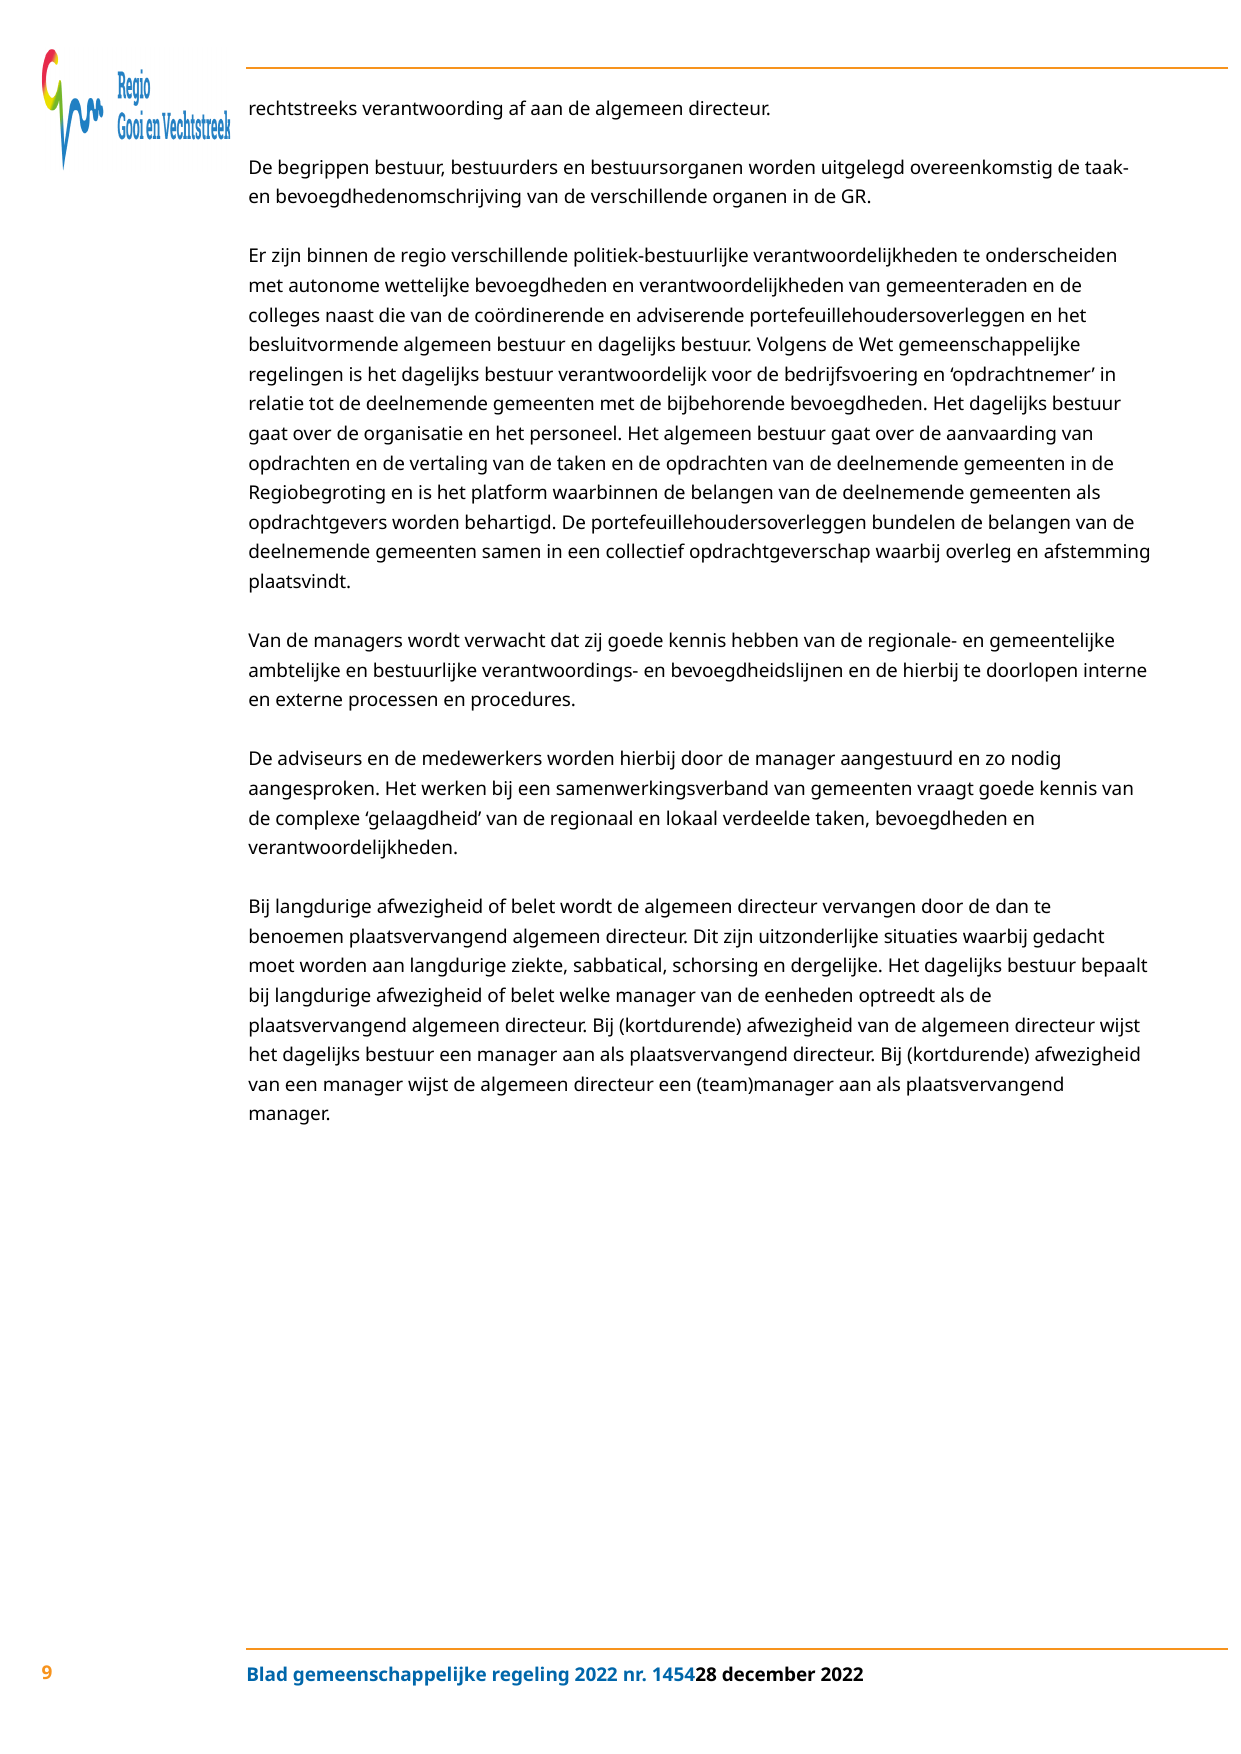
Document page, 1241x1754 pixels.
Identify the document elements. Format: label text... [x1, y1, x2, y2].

picture [41, 47, 231, 172]
text Er zijn binnen de regio verschillende politiek-bestuurlijke verantwoordelijkheden te onderscheiden met autonome wettelijke bevoegdheden en verantwoordelijkheden van gemeenteraden en de colleges naast die van de coördinerende en adviserende portefeuillehoudersoverleggen en het besluitvormende algemeen bestuur en dagelijks bestuur. Volgens de Wet gemeenschappelijke regelingen is het dagelijks bestuur verantwoordelijk voor de bedrijfsvoering en ‘opdrachtnemer’ in relatie tot de deelnemende gemeenten met de bijbehorende bevoegdheden. Het dagelijks bestuur gaat over de organisatie en het personeel. Het algemeen bestuur gaat over de aanvaarding van opdrachten en de vertaling van de taken en de opdrachten van de deelnemende gemeenten in de Regiobegroting en is het platform waarbinnen de belangen van de deelnemende gemeenten als opdrachtgevers worden behartigd. De portefeuillehoudersoverleggen bundelen de belangen van de deelnemende gemeenten samen in een collectief opdrachtgeverschap waarbij overleg en afstemming plaatsvindt. [248, 243, 1152, 594]
text De begrippen bestuur, bestuurders en bestuursorganen worden uitgelegd overeenkomstig de taak- en bevoegdhedenomschrijving van de verschillende organen in de GR. [248, 154, 1152, 209]
text Van de managers wordt verwacht dat zij goede kennis hebben van de regionale- en gemeentelijke ambtelijke en bestuurlijke verantwoordings- en bevoegdheidslijnen en de hierbij te doorlopen interne en externe processen en procedures. [248, 627, 1152, 712]
text Bij langdurige afwezigheid of belet wordt de algemeen directeur vervangen door de dan te benoemen plaatsvervangend algemeen directeur. Dit zijn uitzonderlijke situaties waarbij gedacht moet worden aan langdurige ziekte, sabbatical, schorsing en dergelijke. Het dagelijks bestuur bepaalt bij langdurige afwezigheid of belet welke manager van de eenheden optreedt als de plaatsvervangend algemeen directeur. Bij (kortdurende) afwezigheid van de algemeen directeur wijst het dagelijks bestuur een manager aan als plaatsvervangend directeur. Bij (kortdurende) afwezigheid van een manager wijst de algemeen directeur een (team)manager aan als plaatsvervangend manager. [248, 893, 1152, 1126]
text De adviseurs en de medewerkers worden hierbij door de manager aangestuurd en zo nodig aangesproken. Het werken bij een samenwerkingsverband van gemeenten vraagt goede kennis van de complexe ‘gelaagdheid’ van de regionaal en lokaal verdeelde taken, bevoegdheden en verantwoordelijkheden. [248, 746, 1152, 860]
text rechtstreeks verantwoording af aan de algemeen directeur. [248, 95, 1152, 121]
